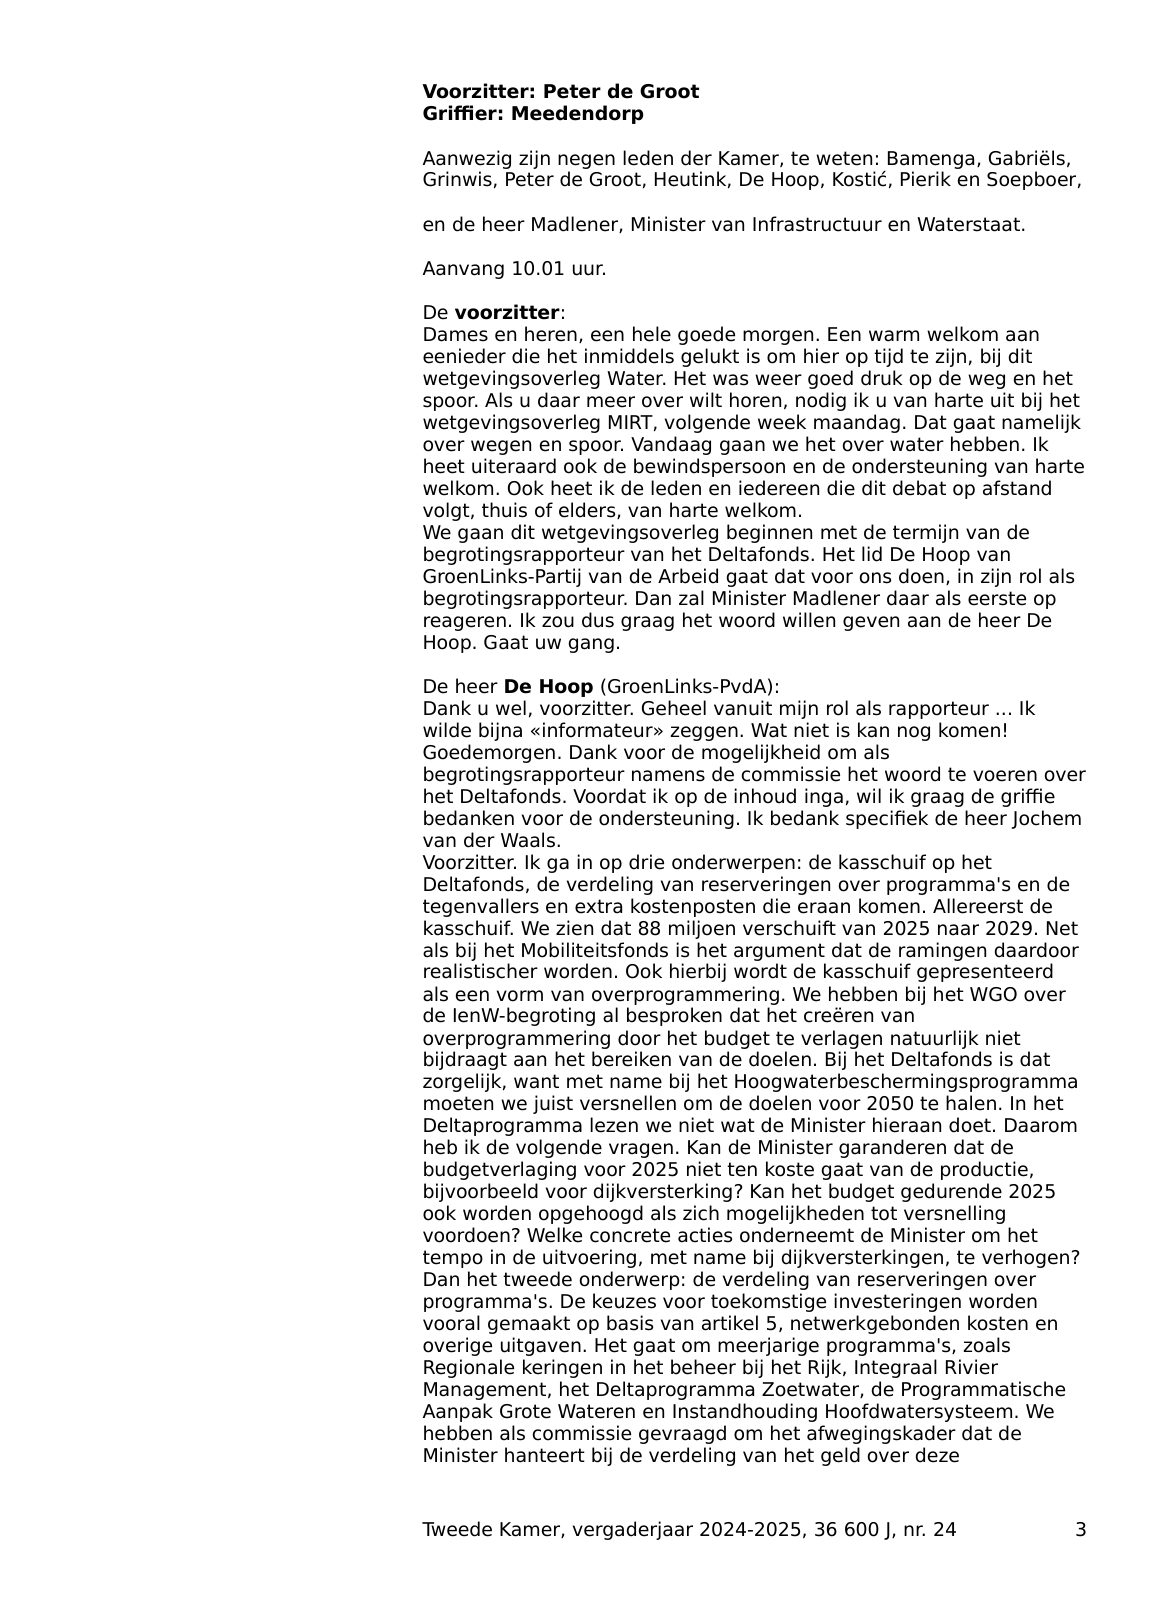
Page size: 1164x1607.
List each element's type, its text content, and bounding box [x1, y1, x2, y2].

text De voorzitter: [422, 302, 1087, 324]
text Dank u wel, voorzitter. Geheel vanuit mijn rol als rapporteur ... Ik wilde bijna «informateur» zeggen. Wat niet is kan nog komen! Goedemorgen. Dank voor de mogelijkheid om als begrotingsrapporteur namens de commissie het woord te voeren over het Deltafonds. Voordat ik op de inhoud inga, wil ik graag de griffie bedanken voor de ondersteuning. Ik bedank specifiek de heer Jochem van der Waals. [422, 698, 1087, 852]
text Aanvang 10.01 uur. [422, 258, 1087, 280]
text Voorzitter: Peter de Groot [422, 81, 1087, 103]
text en de heer Madlener, Minister van Infrastructuur en Waterstaat. [422, 213, 1087, 236]
text Dames en heren, een hele goede morgen. Een warm welkom aan eenieder die het inmiddels gelukt is om hier op tijd te zijn, bij dit wetgevingsoverleg Water. Het was weer goed druk op de weg en het spoor. Als u daar meer over wilt horen, nodig ik u van harte uit bij het wetgevingsoverleg MIRT, volgende week maandag. Dat gaat namelijk over wegen en spoor. Vandaag gaan we het over water hebben. Ik heet uiteraard ook de bewindspersoon en de ondersteuning van harte welkom. Ook heet ik de leden en iedereen die dit debat op afstand volgt, thuis of elders, van harte welkom. [422, 324, 1087, 522]
text De heer De Hoop (GroenLinks-PvdA): [422, 676, 1087, 698]
text Dan het tweede onderwerp: de verdeling van reserveringen over programma's. De keuzes voor toekomstige investeringen worden vooral gemaakt op basis van artikel 5, netwerkgebonden kosten en overige uitgaven. Het gaat om meerjarige programma's, zoals Regionale keringen in het beheer bij het Rijk, Integraal Rivier Management, het Deltaprogramma Zoetwater, de Programmatische Aanpak Grote Wateren en Instandhouding Hoofdwatersysteem. We hebben als commissie gevraagd om het afwegingskader dat de Minister hanteert bij de verdeling van het geld over deze [422, 1269, 1087, 1467]
text Voorzitter. Ik ga in op drie onderwerpen: de kasschuif op het Deltafonds, de verdeling van reserveringen over programma's en de tegenvallers en extra kostenposten die eraan komen. Allereerst de kasschuif. We zien dat 88 miljoen verschuift van 2025 naar 2029. Net als bij het Mobiliteitsfonds is het argument dat de ramingen daardoor realistischer worden. Ook hierbij wordt de kasschuif gepresenteerd als een vorm van overprogrammering. We hebben bij het WGO over de IenW-begroting al besproken dat het creëren van overprogrammering door het budget te verlagen natuurlijk niet bijdraagt aan het bereiken van de doelen. Bij het Deltafonds is dat zorgelijk, want met name bij het Hoogwaterbeschermingsprogramma moeten we juist versnellen om de doelen voor 2050 te halen. In het Deltaprogramma lezen we niet wat de Minister hieraan doet. Daarom heb ik de volgende vragen. Kan de Minister garanderen dat de budgetverlaging voor 2025 niet ten koste gaat van de productie, bijvoorbeeld voor dijkversterking? Kan het budget gedurende 2025 ook worden opgehoogd als zich mogelijkheden tot versnelling voordoen? Welke concrete acties onderneemt de Minister om het tempo in de uitvoering, met name bij dijkversterkingen, te verhogen? [422, 852, 1087, 1269]
text Aanwezig zijn negen leden der Kamer, te weten: Bamenga, Gabriëls, Grinwis, Peter de Groot, Heutink, De Hoop, Kostić, Pierik en Soepboer, [422, 147, 1087, 191]
text Griffier: Meedendorp [422, 103, 1087, 125]
text We gaan dit wetgevingsoverleg beginnen met de termijn van de begrotingsrapporteur van het Deltafonds. Het lid De Hoop van GroenLinks-Partij van de Arbeid gaat dat voor ons doen, in zijn rol als begrotingsrapporteur. Dan zal Minister Madlener daar als eerste op reageren. Ik zou dus graag het woord willen geven aan de heer De Hoop. Gaat uw gang. [422, 522, 1087, 653]
